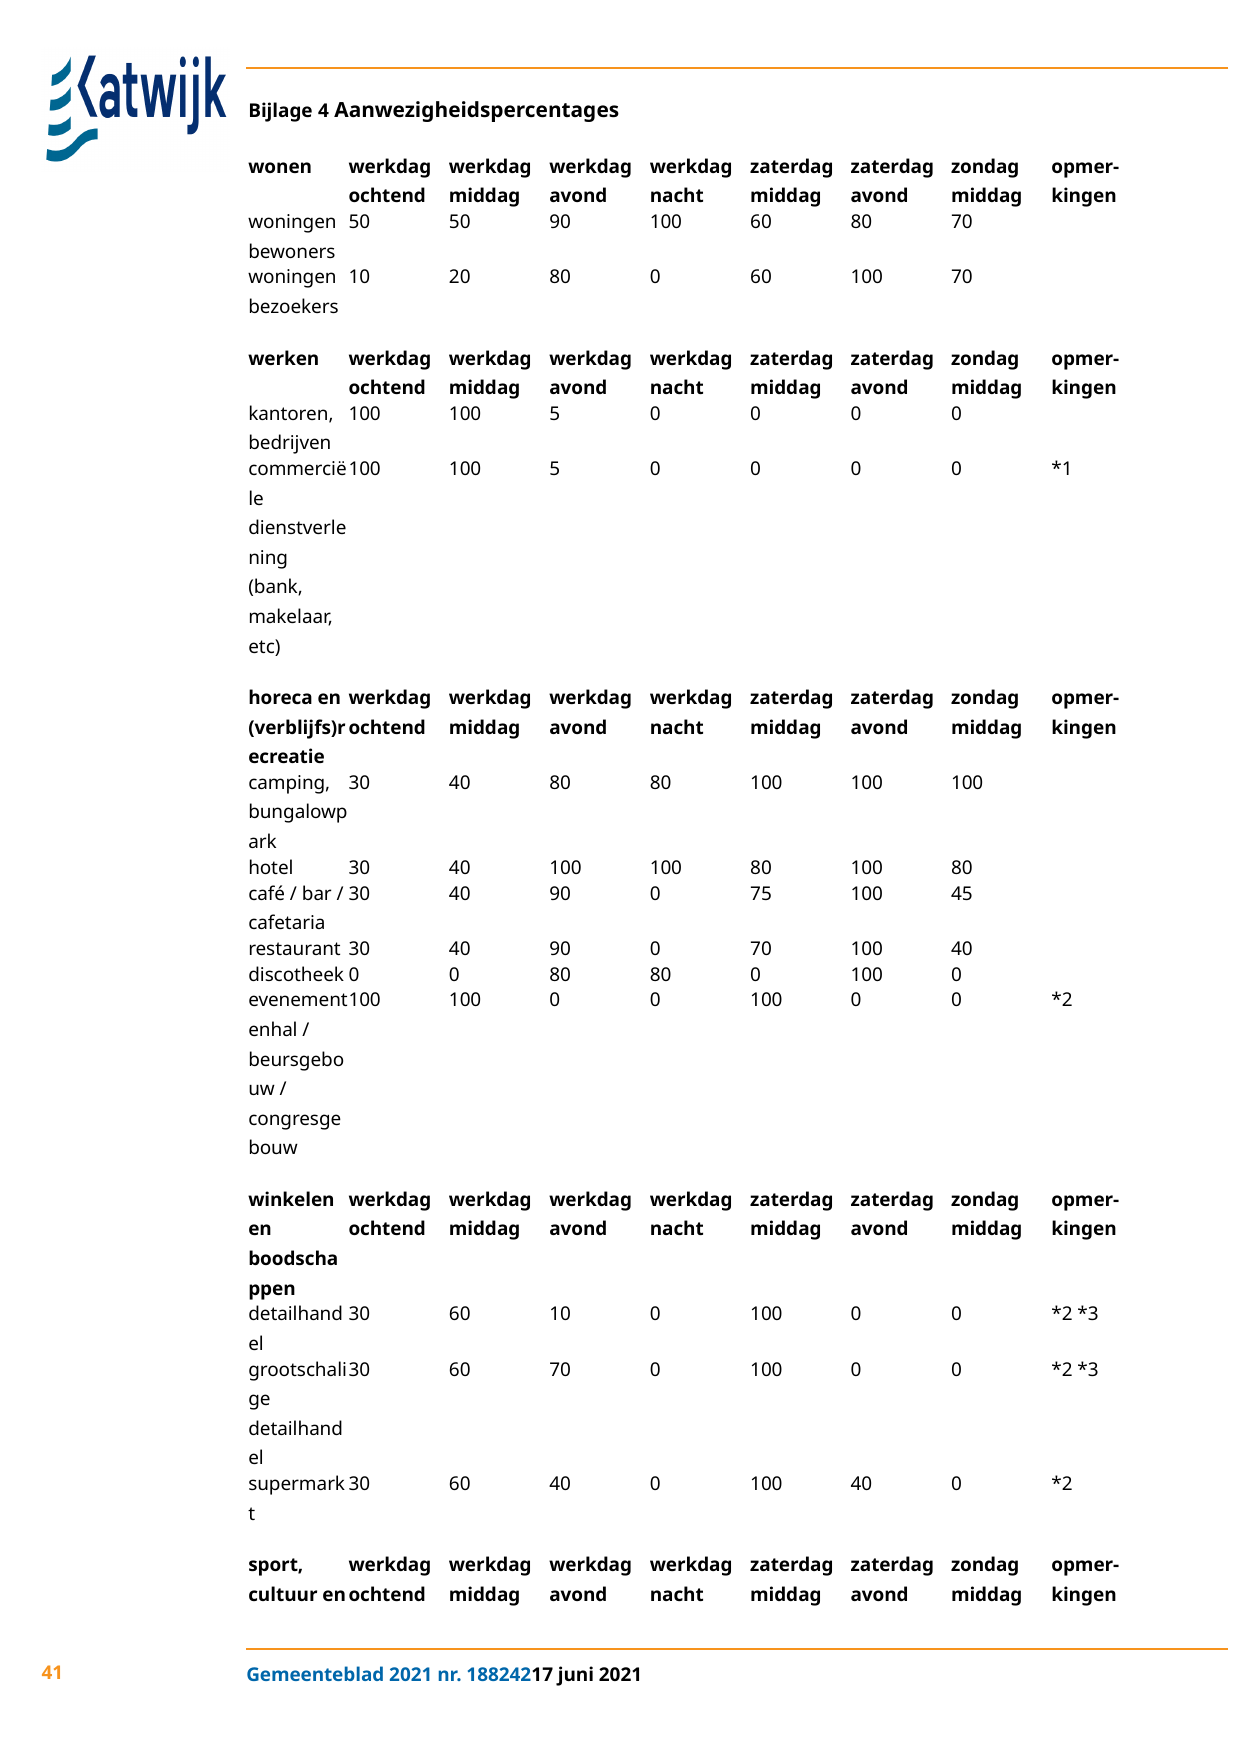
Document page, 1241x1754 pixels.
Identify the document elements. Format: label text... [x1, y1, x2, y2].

table_cell [850, 1526, 951, 1551]
table_cell 20 [449, 264, 549, 319]
table_cell 0 [951, 455, 1051, 658]
table_cell 30 [348, 935, 449, 961]
table_cell 0 [650, 1300, 750, 1356]
table_cell [750, 659, 850, 684]
table_cell [449, 319, 549, 345]
table_cell 0 [750, 961, 850, 987]
table_cell 30 [348, 1356, 449, 1470]
table_cell evenementenhal / beursgebouw / congresgebouw [248, 987, 348, 1160]
table_cell 0 [750, 455, 850, 658]
table_cell woningen bezoekers [248, 264, 348, 319]
table_header werkdag avond [549, 153, 649, 208]
table_cell 40 [850, 1470, 951, 1526]
table_cell 30 [348, 1300, 449, 1356]
table_cell 10 [348, 264, 449, 319]
table_cell zaterdag middag [750, 1551, 850, 1607]
table_cell 0 [850, 455, 951, 658]
table_cell [951, 1526, 1051, 1551]
table_cell 100 [850, 935, 951, 961]
table_cell [1051, 264, 1152, 319]
table_cell 100 [650, 208, 750, 264]
table_cell zondag middag [951, 1186, 1051, 1300]
table_cell 70 [951, 264, 1051, 319]
table_cell [850, 659, 951, 684]
table_cell [248, 319, 348, 345]
table_cell werkdag ochtend [348, 684, 449, 769]
table_cell [248, 1526, 348, 1551]
table_cell 100 [850, 961, 951, 987]
table_cell 60 [750, 208, 850, 264]
table_cell 0 [750, 400, 850, 455]
table_cell 60 [449, 1356, 549, 1470]
table_cell 100 [850, 264, 951, 319]
table_cell 5 [549, 455, 649, 658]
table_cell [1051, 319, 1152, 345]
table_cell werkdag avond [549, 1186, 649, 1300]
table_cell werkdag middag [449, 345, 549, 400]
table_cell grootschalige detailhandel [248, 1356, 348, 1470]
table_cell 100 [449, 987, 549, 1160]
table_cell zaterdag middag [750, 684, 850, 769]
table_cell 100 [750, 1300, 850, 1356]
table_cell 100 [850, 880, 951, 935]
table_cell 30 [348, 1470, 449, 1526]
table_cell 100 [850, 854, 951, 880]
table_header werkdag ochtend [348, 153, 449, 208]
table_cell werkdag ochtend [348, 1186, 449, 1300]
table_cell [449, 1160, 549, 1186]
table_cell 0 [650, 1470, 750, 1526]
table_cell werkdag nacht [650, 1551, 750, 1607]
table_header opmer-kingen [1051, 153, 1152, 208]
table_cell 0 [650, 400, 750, 455]
table_cell 100 [951, 769, 1051, 854]
table_cell [248, 1160, 348, 1186]
table_cell 0 [850, 1356, 951, 1470]
table_cell [549, 319, 649, 345]
table_cell [449, 659, 549, 684]
table_cell [248, 659, 348, 684]
table_cell [750, 1160, 850, 1186]
table_cell opmer-kingen [1051, 1186, 1152, 1300]
table_cell 100 [750, 769, 850, 854]
table_cell 0 [650, 1356, 750, 1470]
table_cell 10 [549, 1300, 649, 1356]
table_cell 0 [850, 400, 951, 455]
table_cell werkdag middag [449, 1551, 549, 1607]
table_cell [951, 319, 1051, 345]
table_cell [951, 659, 1051, 684]
table_cell zaterdag avond [850, 684, 951, 769]
table_cell 60 [449, 1300, 549, 1356]
table_cell 80 [850, 208, 951, 264]
table_cell 70 [750, 935, 850, 961]
table_cell 45 [951, 880, 1051, 935]
table_cell supermarkt [248, 1470, 348, 1526]
table_cell sport, cultuur en [248, 1551, 348, 1607]
table_cell 100 [348, 455, 449, 658]
table_cell *2 *3 [1051, 1300, 1152, 1356]
table_cell zaterdag avond [850, 1186, 951, 1300]
table_cell 100 [449, 400, 549, 455]
table_cell [549, 1160, 649, 1186]
text Bijlage 4 Aanwezigheidspercentages [248, 95, 1152, 123]
table_cell *1 [1051, 455, 1152, 658]
table_cell opmer-kingen [1051, 345, 1152, 400]
table_cell 100 [750, 987, 850, 1160]
picture [41, 47, 231, 172]
table_cell hotel [248, 854, 348, 880]
table_cell woningen bewoners [248, 208, 348, 264]
table_cell [1051, 935, 1152, 961]
table_cell 30 [348, 854, 449, 880]
table_cell werkdag nacht [650, 1186, 750, 1300]
table_cell werken [248, 345, 348, 400]
table_cell [951, 1160, 1051, 1186]
table_cell 90 [549, 208, 649, 264]
table_cell zaterdag avond [850, 345, 951, 400]
table_cell 80 [650, 769, 750, 854]
table_cell 30 [348, 880, 449, 935]
table_cell zondag middag [951, 684, 1051, 769]
table_cell [1051, 880, 1152, 935]
table_cell kantoren, bedrijven [248, 400, 348, 455]
table_cell *2 [1051, 1470, 1152, 1526]
table_cell opmer-kingen [1051, 684, 1152, 769]
table_cell [1051, 659, 1152, 684]
table_cell 80 [549, 769, 649, 854]
table_cell 100 [650, 854, 750, 880]
table_cell 0 [348, 961, 449, 987]
table_cell 80 [549, 264, 649, 319]
table_cell 100 [750, 1470, 850, 1526]
table_cell [750, 1526, 850, 1551]
table_cell 40 [449, 769, 549, 854]
table_cell 80 [951, 854, 1051, 880]
table_cell opmer-kingen [1051, 1551, 1152, 1607]
table_cell zaterdag middag [750, 345, 850, 400]
table_cell werkdag avond [549, 684, 649, 769]
table_cell werkdag avond [549, 1551, 649, 1607]
table_cell 0 [650, 455, 750, 658]
table_cell 40 [549, 1470, 649, 1526]
table_cell 90 [549, 880, 649, 935]
table_cell 0 [449, 961, 549, 987]
table_cell 30 [348, 769, 449, 854]
table_cell 100 [348, 987, 449, 1160]
table_cell [1051, 1526, 1152, 1551]
table_cell camping, bungalowpark [248, 769, 348, 854]
table_cell zondag middag [951, 1551, 1051, 1607]
table_cell werkdag middag [449, 1186, 549, 1300]
table_cell 70 [549, 1356, 649, 1470]
table_cell 5 [549, 400, 649, 455]
table_cell 40 [449, 935, 549, 961]
table_cell 0 [850, 987, 951, 1160]
table_cell [650, 659, 750, 684]
table_cell [650, 1526, 750, 1551]
table_cell 100 [850, 769, 951, 854]
table_cell 40 [951, 935, 1051, 961]
table_header zaterdag avond [850, 153, 951, 208]
table_cell zondag middag [951, 345, 1051, 400]
table_cell discotheek [248, 961, 348, 987]
table_header wonen [248, 153, 348, 208]
table_cell 80 [750, 854, 850, 880]
table_cell 80 [650, 961, 750, 987]
table_cell 0 [951, 961, 1051, 987]
table_cell [348, 1526, 449, 1551]
table_header werkdag middag [449, 153, 549, 208]
table_cell zaterdag middag [750, 1186, 850, 1300]
table_cell 75 [750, 880, 850, 935]
table_cell 0 [650, 264, 750, 319]
table_cell 0 [549, 987, 649, 1160]
table_header werkdag nacht [650, 153, 750, 208]
table_cell commerciële dienstverlening (bank, makelaar, etc) [248, 455, 348, 658]
table_cell [1051, 769, 1152, 854]
table_cell [1051, 400, 1152, 455]
table_cell 90 [549, 935, 649, 961]
table_cell [549, 659, 649, 684]
table_cell *2 *3 [1051, 1356, 1152, 1470]
table_cell [1051, 961, 1152, 987]
table_cell winkelen en boodschappen [248, 1186, 348, 1300]
table_cell werkdag nacht [650, 345, 750, 400]
table_cell [449, 1526, 549, 1551]
table_cell 80 [549, 961, 649, 987]
table_cell 100 [449, 455, 549, 658]
table_cell *2 [1051, 987, 1152, 1160]
table_cell 40 [449, 854, 549, 880]
table_cell werkdag ochtend [348, 1551, 449, 1607]
table_cell 0 [650, 935, 750, 961]
table_cell 50 [348, 208, 449, 264]
table_cell 100 [348, 400, 449, 455]
table_cell werkdag middag [449, 684, 549, 769]
table_cell 0 [650, 880, 750, 935]
table_cell [348, 319, 449, 345]
table_cell [650, 1160, 750, 1186]
table_cell werkdag avond [549, 345, 649, 400]
table_cell [850, 1160, 951, 1186]
table_cell [549, 1526, 649, 1551]
table_cell 100 [549, 854, 649, 880]
table_cell detailhandel [248, 1300, 348, 1356]
table_header zondag middag [951, 153, 1051, 208]
table_cell 100 [750, 1356, 850, 1470]
table_cell werkdag nacht [650, 684, 750, 769]
table_cell [348, 1160, 449, 1186]
table_cell 0 [951, 1300, 1051, 1356]
table_cell zaterdag avond [850, 1551, 951, 1607]
table_header zaterdag middag [750, 153, 850, 208]
table_cell 40 [449, 880, 549, 935]
table_cell 60 [449, 1470, 549, 1526]
table_cell 60 [750, 264, 850, 319]
table_cell 50 [449, 208, 549, 264]
table_cell [1051, 208, 1152, 264]
table_cell 0 [951, 400, 1051, 455]
table_cell [348, 659, 449, 684]
table_cell [750, 319, 850, 345]
table_cell werkdag ochtend [348, 345, 449, 400]
table_cell restaurant [248, 935, 348, 961]
table_cell [1051, 854, 1152, 880]
table_cell [850, 319, 951, 345]
table_cell 70 [951, 208, 1051, 264]
table_cell 0 [951, 1470, 1051, 1526]
table_cell 0 [850, 1300, 951, 1356]
table_cell horeca en (verblijfs)recreatie [248, 684, 348, 769]
table_cell café / bar / cafetaria [248, 880, 348, 935]
table_cell [650, 319, 750, 345]
table_cell 0 [951, 987, 1051, 1160]
table_cell 0 [650, 987, 750, 1160]
table_cell [1051, 1160, 1152, 1186]
table_cell 0 [951, 1356, 1051, 1470]
